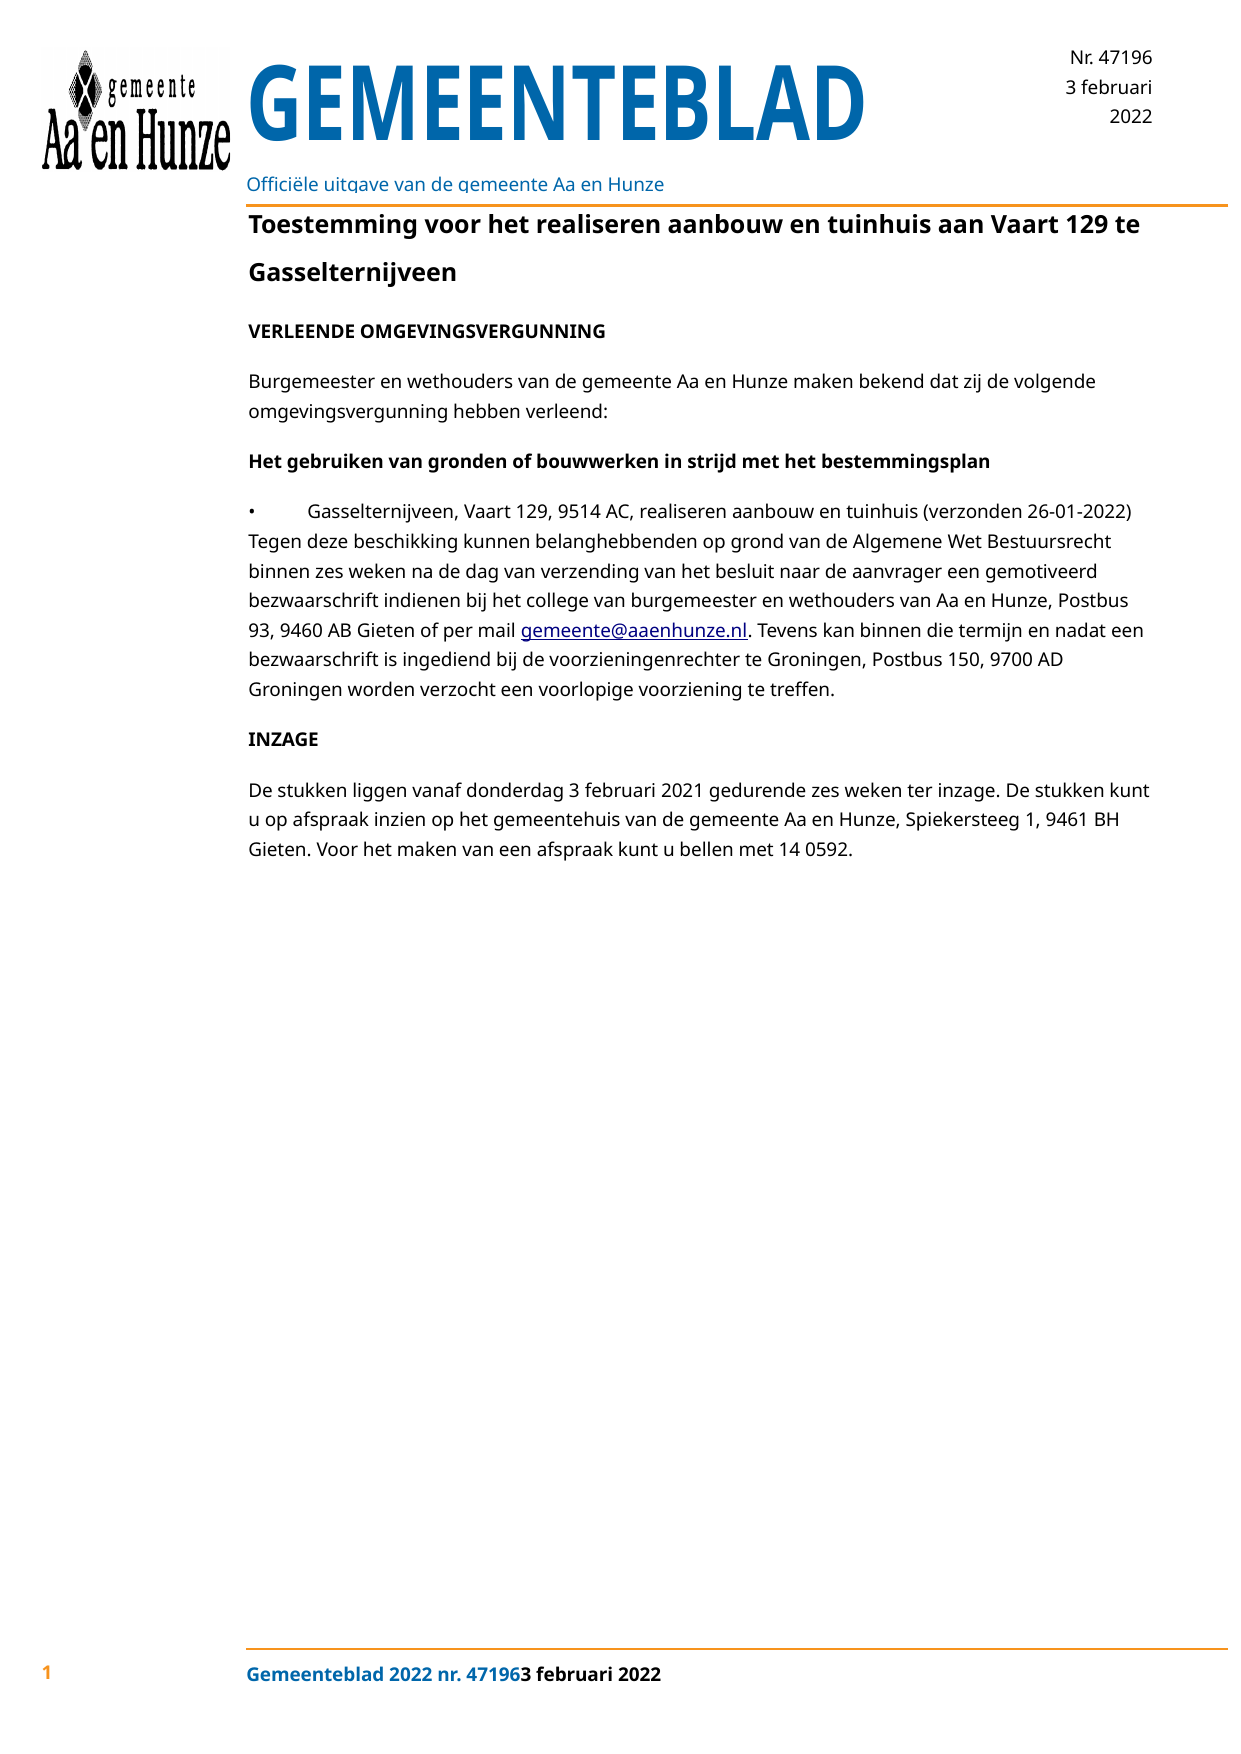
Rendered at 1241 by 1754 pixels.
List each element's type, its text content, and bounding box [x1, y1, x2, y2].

text INZAGE [248, 727, 1152, 752]
list Gasselternijveen, Vaart 129, 9514 AC, realiseren aanbouw en tuinhuis (verzonden 26-01-2022) [248, 499, 1152, 524]
text Burgemeester en wethouders van de gemeente Aa en Hunze maken bekend dat zij de volgende omgevingsvergunning hebben verleend: [248, 368, 1152, 424]
text Het gebruiken van gronden of bouwwerken in strijd met het bestemmingsplan [248, 448, 1152, 474]
picture [41, 47, 231, 172]
text VERLEENDE OMGEVINGSVERGUNNING [248, 318, 1152, 344]
text Tegen deze beschikking kunnen belanghebbenden op grond van de Algemene Wet Bestuursrecht binnen zes weken na de dag van verzending van het besluit naar de aanvrager een gemotiveerd bezwaarschrift indienen bij het college van burgemeester en wethouders van Aa en Hunze, Postbus 93, 9460 AB Gieten of per mail gemeente@aaenhunze.nl. Tevens kan binnen die termijn en nadat een bezwaarschrift is ingediend bij de voorzieningenrechter te Groningen, Postbus 150, 9700 AD Groningen worden verzocht een voorlopige voorziening te treffen. [248, 528, 1152, 702]
text Toestemming voor het realiseren aanbouw en tuinhuis aan Vaart 129 te Gasselternijveen [248, 207, 1152, 288]
text De stukken liggen vanaf donderdag 3 februari 2021 gedurende zes weken ter inzage. De stukken kunt u op afspraak inzien op het gemeentehuis van de gemeente Aa en Hunze, Spiekersteeg 1, 9461 BH Gieten. Voor het maken van een afspraak kunt u bellen met 14 0592. [248, 777, 1152, 862]
